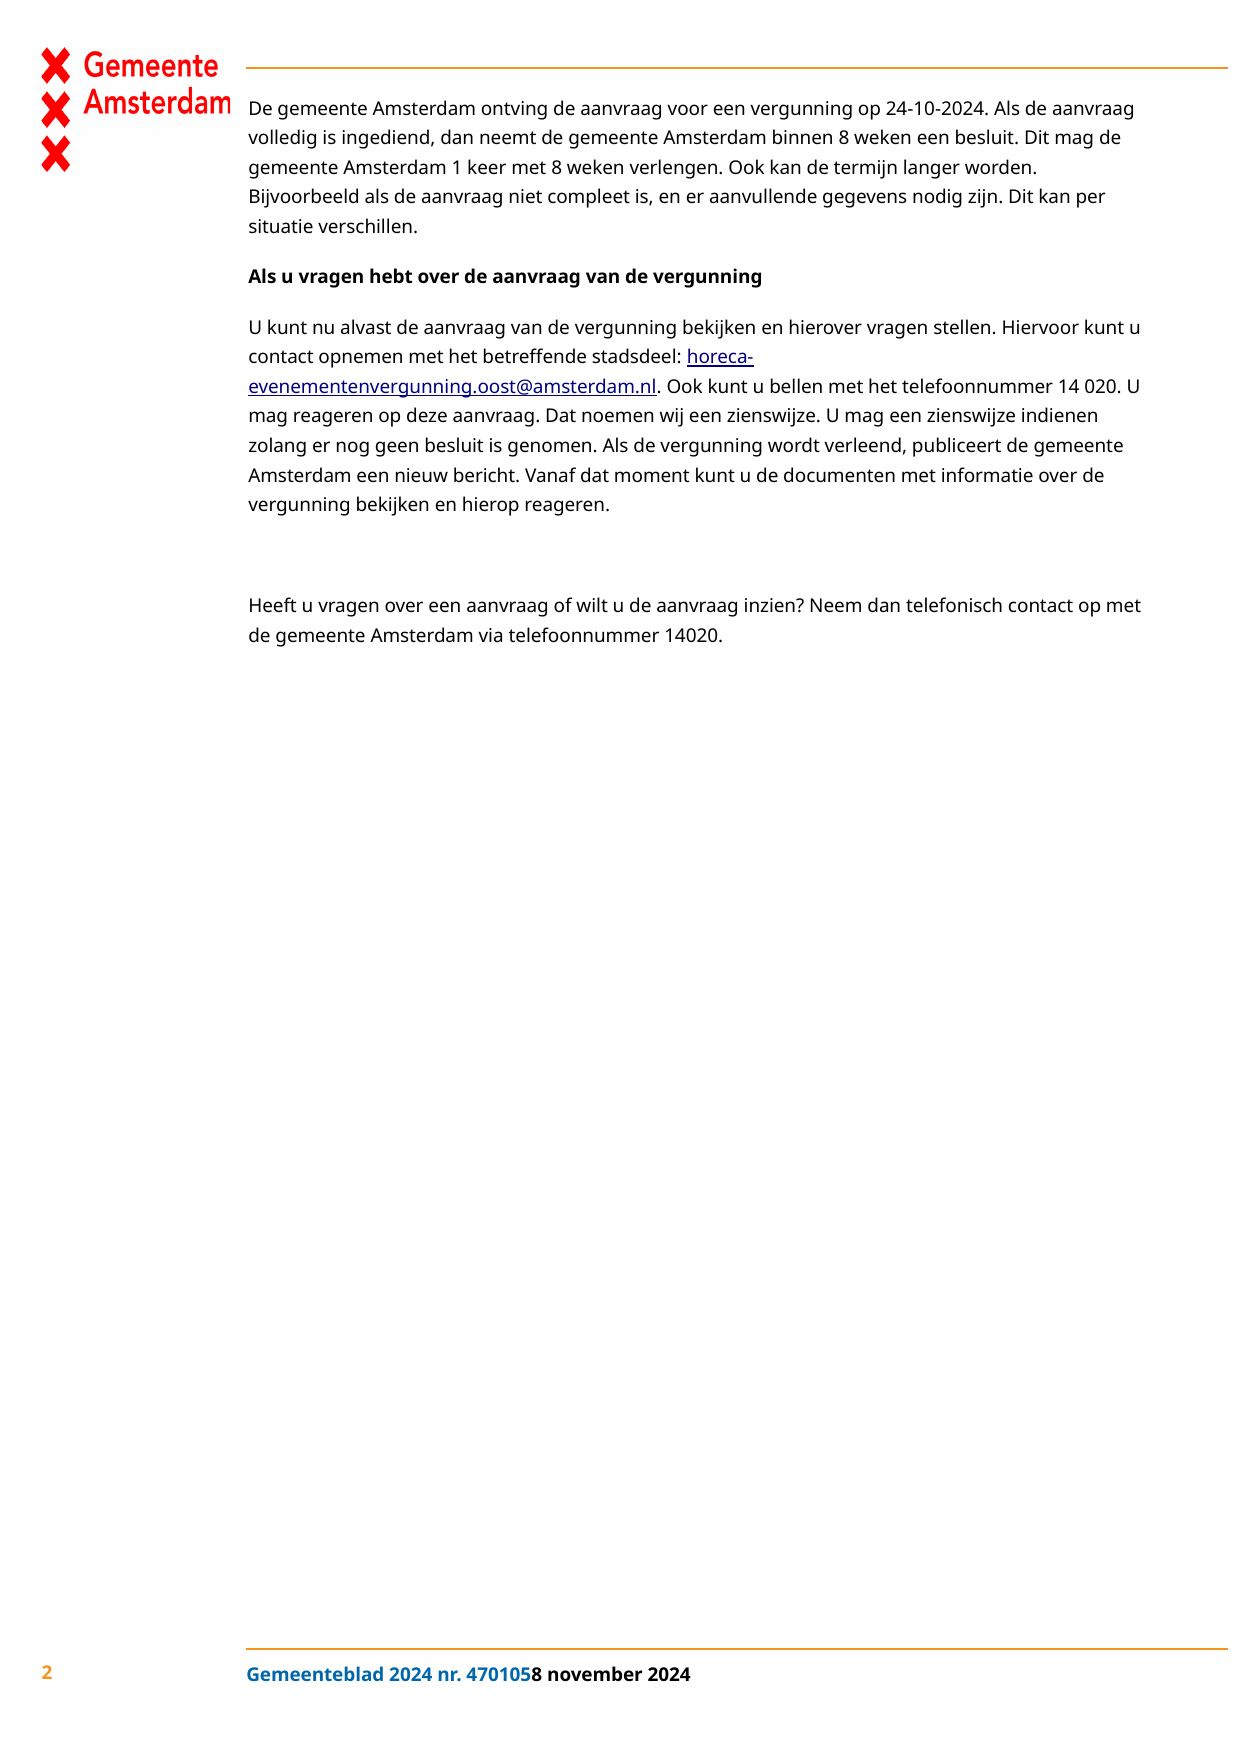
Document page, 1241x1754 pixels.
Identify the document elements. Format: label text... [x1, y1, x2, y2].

text Als u vragen hebt over de aanvraag van de vergunning [248, 263, 1152, 289]
text Heeft u vragen over een aanvraag of wilt u de aanvraag inzien? Neem dan telefonisch contact op met de gemeente Amsterdam via telefoonnummer 14020. [248, 592, 1152, 648]
text U kunt nu alvast de aanvraag van de vergunning bekijken en hierover vragen stellen. Hiervoor kunt u contact opnemen met het betreffende stadsdeel: horeca-evenementenvergunning.oost@amsterdam.nl. Ook kunt u bellen met het telefoonnummer 14 020. U mag reageren op deze aanvraag. Dat noemen wij een zienswijze. U mag een zienswijze indienen zolang er nog geen besluit is genomen. Als de vergunning wordt verleend, publiceert de gemeente Amsterdam een nieuw bericht. Vanaf dat moment kunt u de documenten met informatie over de vergunning bekijken en hierop reageren. [248, 314, 1152, 517]
text De gemeente Amsterdam ontving de aanvraag voor een vergunning op 24-10-2024. Als de aanvraag volledig is ingediend, dan neemt de gemeente Amsterdam binnen 8 weken een besluit. Dit mag de gemeente Amsterdam 1 keer met 8 weken verlengen. Ook kan de termijn langer worden. Bijvoorbeeld als de aanvraag niet compleet is, en er aanvullende gegevens nodig zijn. Dit kan per situatie verschillen. [248, 95, 1152, 239]
picture [41, 47, 231, 172]
